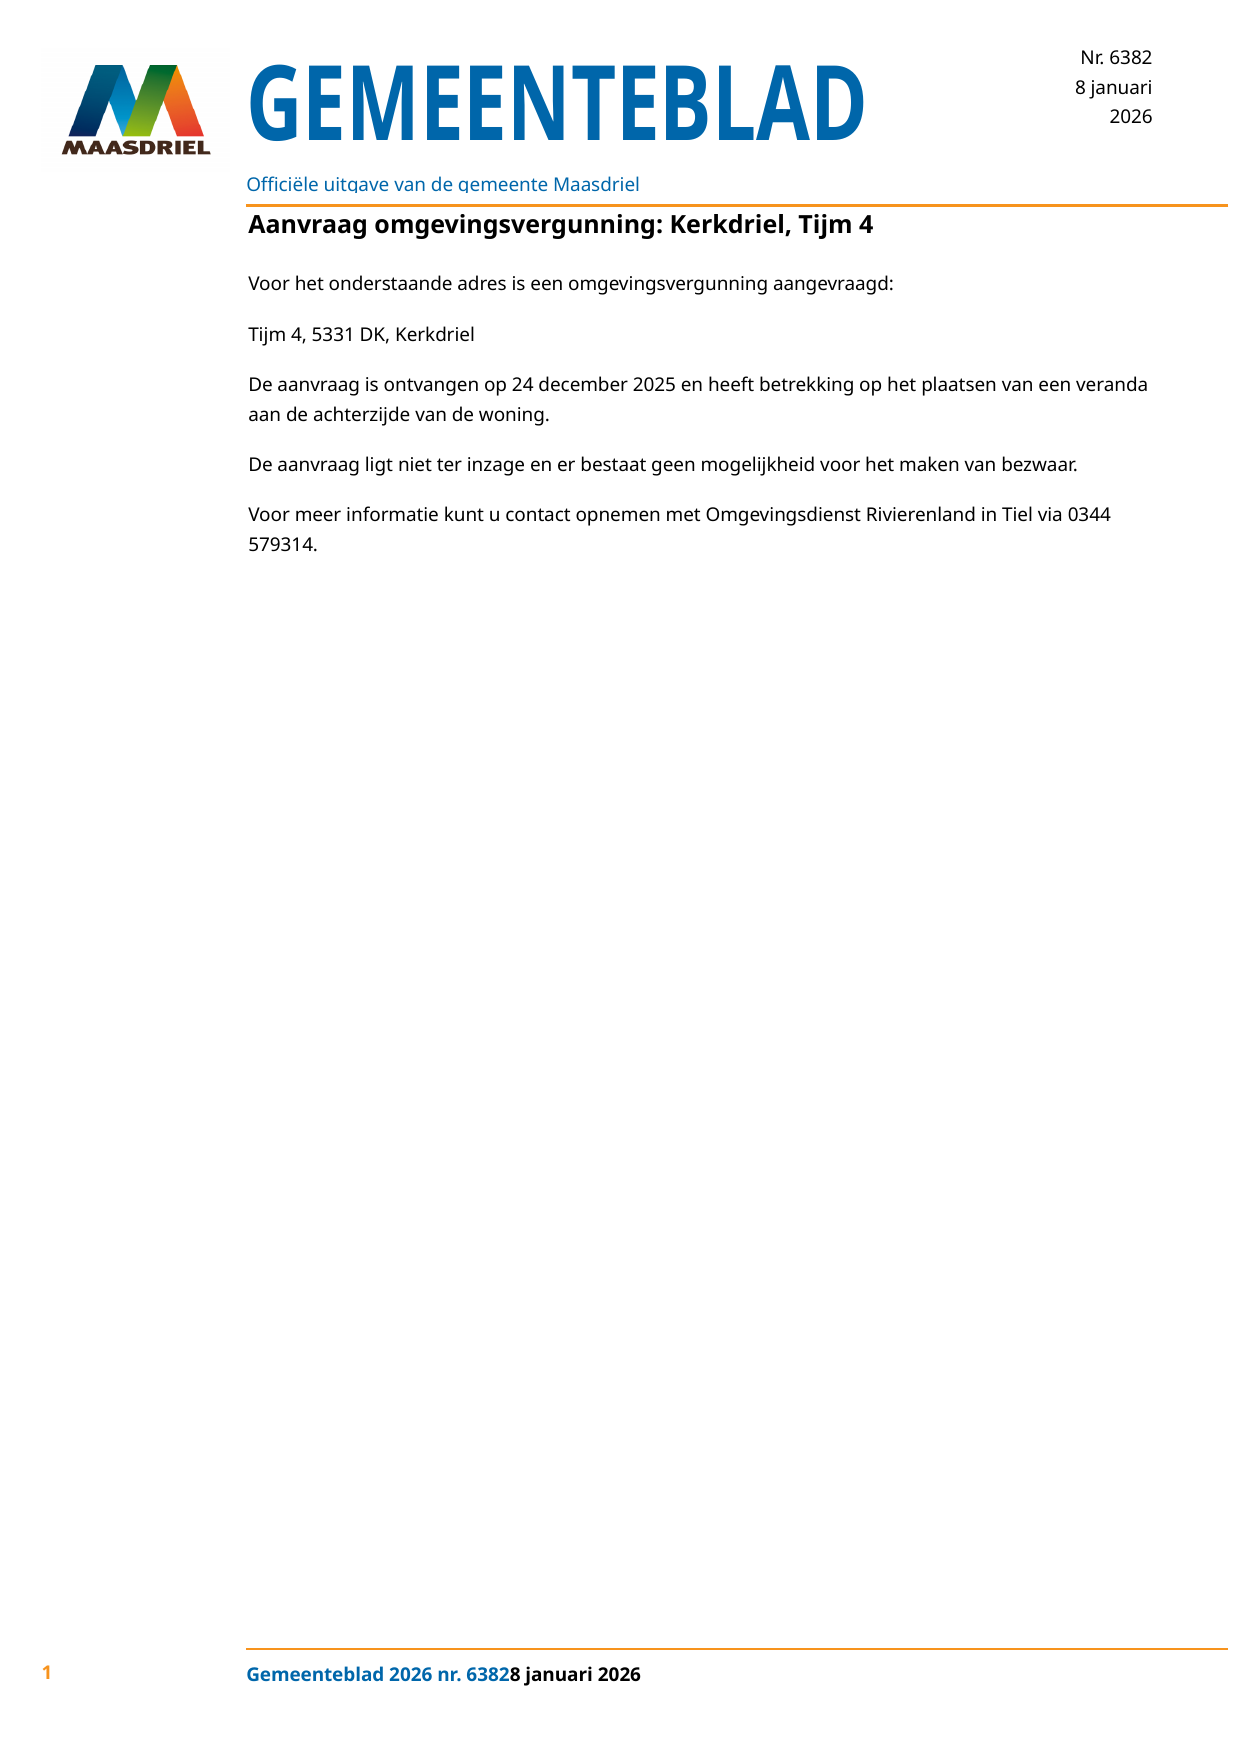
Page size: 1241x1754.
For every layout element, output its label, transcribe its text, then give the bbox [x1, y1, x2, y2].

text Aanvraag omgevingsvergunning: Kerkdriel, Tijm 4 [248, 207, 1152, 241]
picture [41, 47, 231, 172]
text De aanvraag ligt niet ter inzage en er bestaat geen mogelijkheid voor het maken van bezwaar. [248, 451, 1152, 477]
text Voor het onderstaande adres is een omgevingsvergunning aangevraagd: [248, 270, 1152, 296]
text De aanvraag is ontvangen op 24 december 2025 en heeft betrekking op het plaatsen van een veranda aan de achterzijde van de woning. [248, 371, 1152, 426]
text Tijm 4, 5331 DK, Kerkdriel [248, 321, 1152, 346]
text Voor meer informatie kunt u contact opnemen met Omgevingsdienst Rivierenland in Tiel via 0344 579314. [248, 502, 1152, 557]
